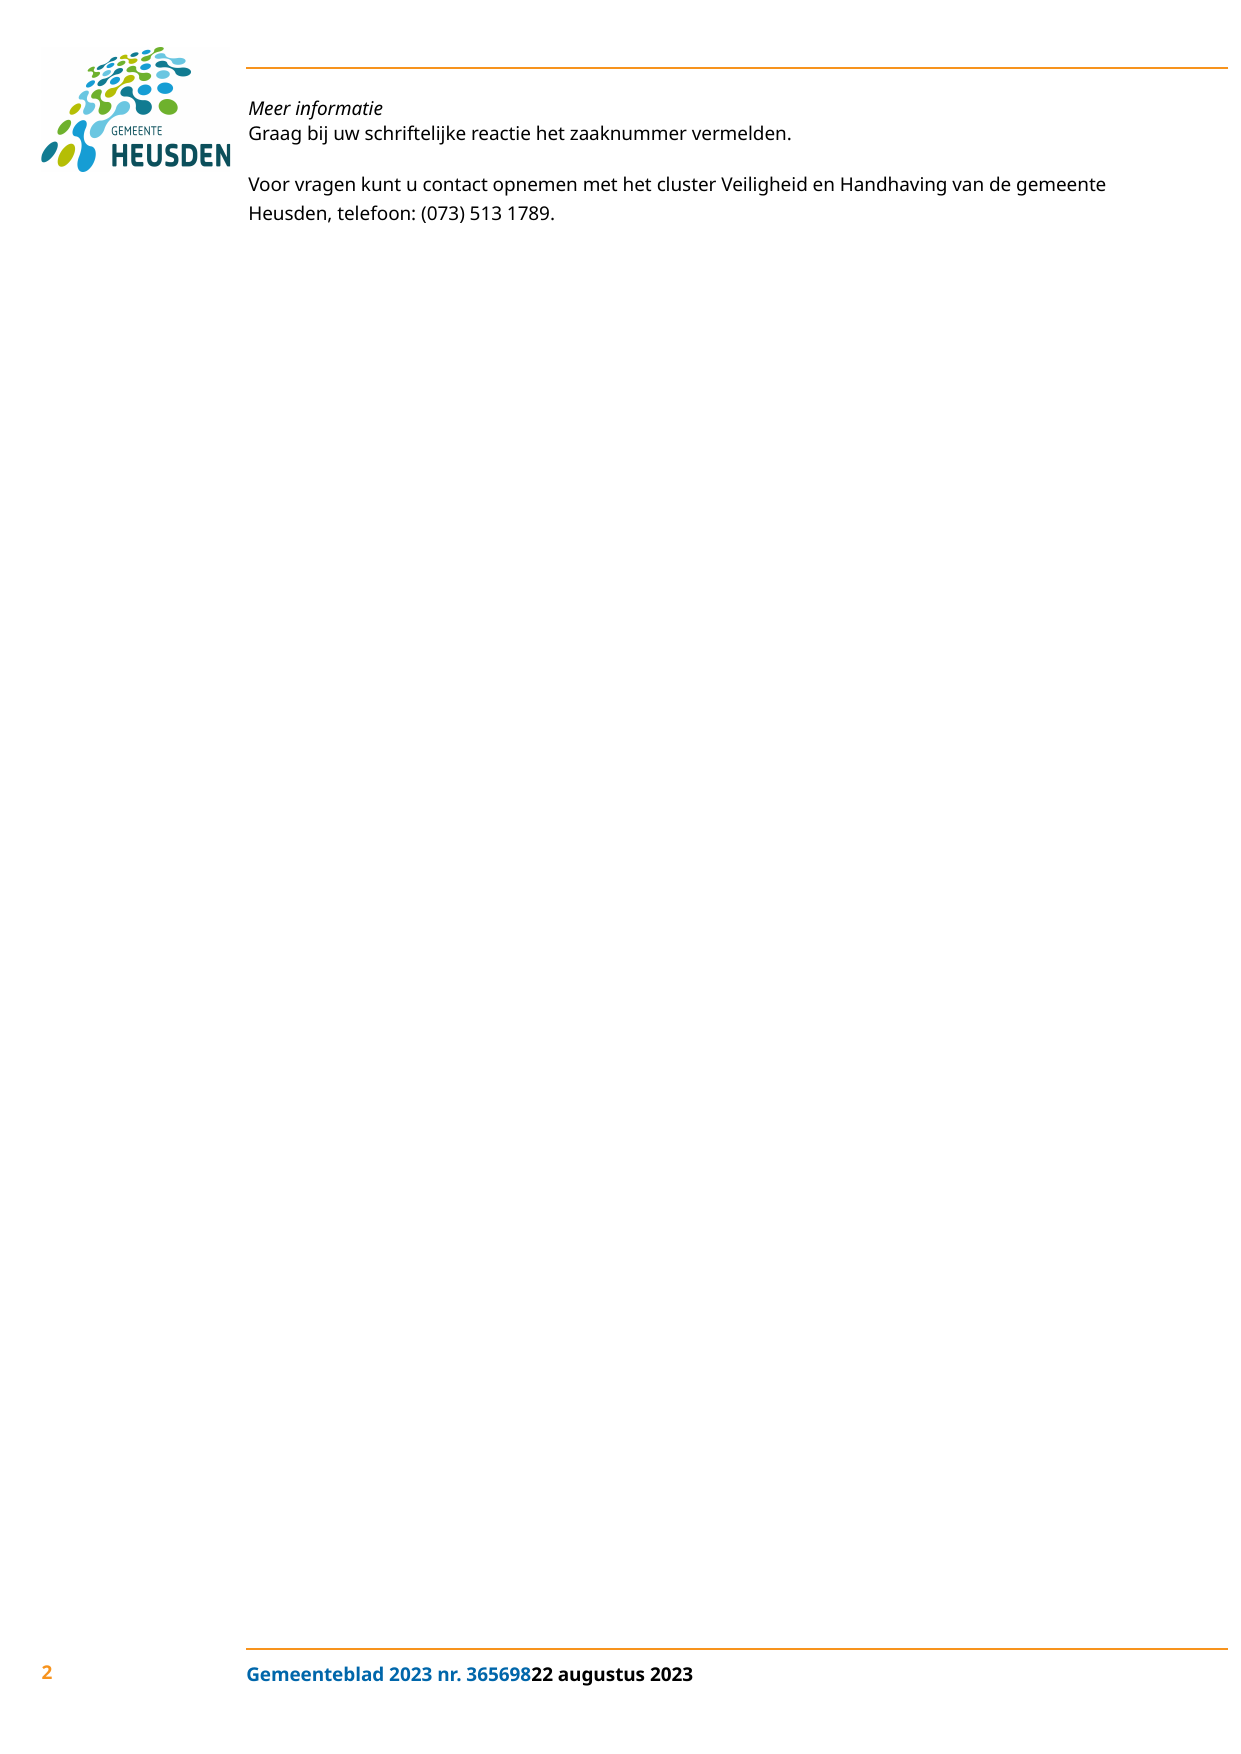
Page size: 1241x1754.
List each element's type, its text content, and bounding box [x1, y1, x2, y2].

text Voor vragen kunt u contact opnemen met het cluster Veiligheid en Handhaving van de gemeente Heusden, telefoon: (073) 513 1789. [248, 171, 1152, 226]
picture [41, 47, 231, 172]
text Meer informatie [248, 95, 1152, 121]
text Graag bij uw schriftelijke reactie het zaaknummer vermelden. [248, 121, 1152, 146]
